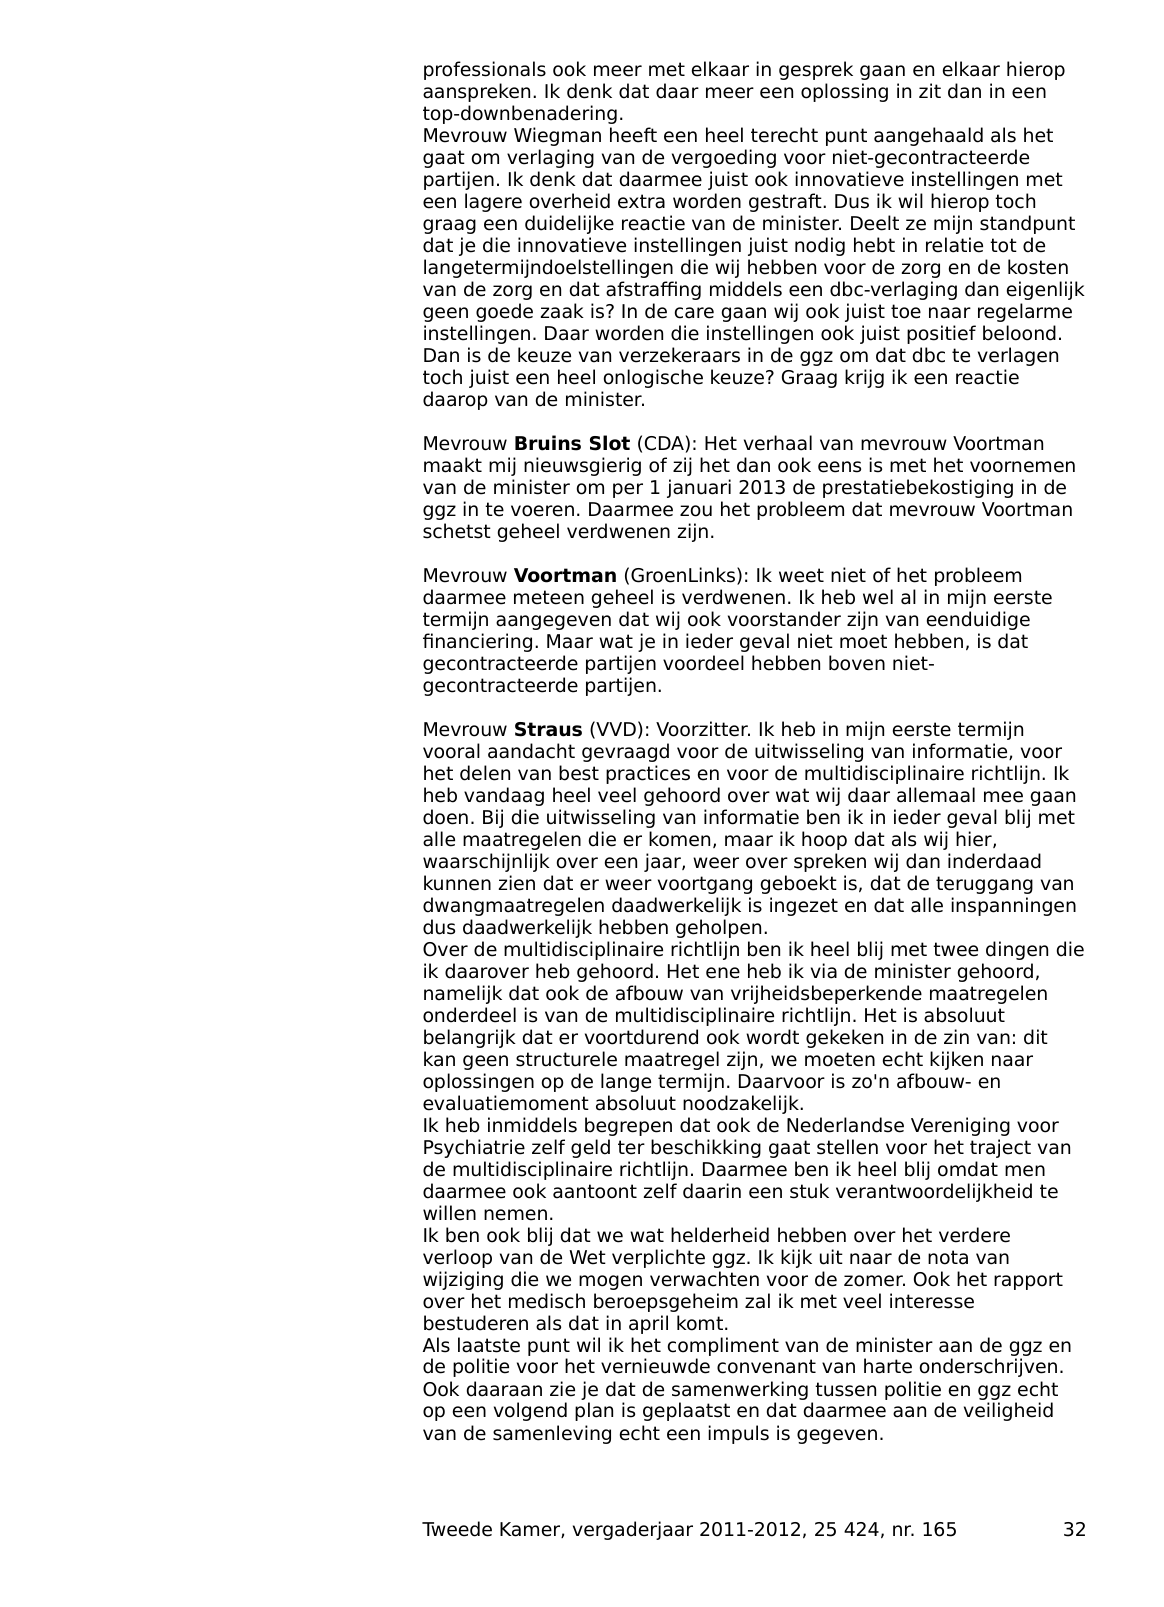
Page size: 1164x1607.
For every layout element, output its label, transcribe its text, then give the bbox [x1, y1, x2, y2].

text Mevrouw Wiegman heeft een heel terecht punt aangehaald als het gaat om verlaging van de vergoeding voor niet-gecontracteerde partijen. Ik denk dat daarmee juist ook innovatieve instellingen met een lagere overheid extra worden gestraft. Dus ik wil hierop toch graag een duidelijke reactie van de minister. Deelt ze mijn standpunt dat je die innovatieve instellingen juist nodig hebt in relatie tot de langetermijndoelstellingen die wij hebben voor de zorg en de kosten van de zorg en dat afstraffing middels een dbc-verlaging dan eigenlijk geen goede zaak is? In de care gaan wij ook juist toe naar regelarme instellingen. Daar worden die instellingen ook juist positief beloond. Dan is de keuze van verzekeraars in de ggz om dat dbc te verlagen toch juist een heel onlogische keuze? Graag krijg ik een reactie daarop van de minister. [422, 125, 1087, 411]
text Als laatste punt wil ik het compliment van de minister aan de ggz en de politie voor het vernieuwde convenant van harte onderschrijven. Ook daaraan zie je dat de samenwerking tussen politie en ggz echt op een volgend plan is geplaatst en dat daarmee aan de veiligheid van de samenleving echt een impuls is gegeven. [422, 1334, 1087, 1444]
text Mevrouw Straus (VVD): Voorzitter. Ik heb in mijn eerste termijn vooral aandacht gevraagd voor de uitwisseling van informatie, voor het delen van best practices en voor de multidisciplinaire richtlijn. Ik heb vandaag heel veel gehoord over wat wij daar allemaal mee gaan doen. Bij die uitwisseling van informatie ben ik in ieder geval blij met alle maatregelen die er komen, maar ik hoop dat als wij hier, waarschijnlijk over een jaar, weer over spreken wij dan inderdaad kunnen zien dat er weer voortgang geboekt is, dat de teruggang van dwangmaatregelen daadwerkelijk is ingezet en dat alle inspanningen dus daadwerkelijk hebben geholpen. [422, 719, 1087, 939]
text professionals ook meer met elkaar in gesprek gaan en elkaar hierop aanspreken. Ik denk dat daar meer een oplossing in zit dan in een top-downbenadering. [422, 59, 1087, 125]
text Over de multidisciplinaire richtlijn ben ik heel blij met twee dingen die ik daarover heb gehoord. Het ene heb ik via de minister gehoord, namelijk dat ook de afbouw van vrijheidsbeperkende maatregelen onderdeel is van de multidisciplinaire richtlijn. Het is absoluut belangrijk dat er voortdurend ook wordt gekeken in de zin van: dit kan geen structurele maatregel zijn, we moeten echt kijken naar oplossingen op de lange termijn. Daarvoor is zo'n afbouw- en evaluatiemoment absoluut noodzakelijk. [422, 939, 1087, 1115]
text Ik heb inmiddels begrepen dat ook de Nederlandse Vereniging voor Psychiatrie zelf geld ter beschikking gaat stellen voor het traject van de multidisciplinaire richtlijn. Daarmee ben ik heel blij omdat men daarmee ook aantoont zelf daarin een stuk verantwoordelijkheid te willen nemen. [422, 1115, 1087, 1224]
text Mevrouw Voortman (GroenLinks): Ik weet niet of het probleem daarmee meteen geheel is verdwenen. Ik heb wel al in mijn eerste termijn aangegeven dat wij ook voorstander zijn van eenduidige financiering. Maar wat je in ieder geval niet moet hebben, is dat gecontracteerde partijen voordeel hebben boven niet-gecontracteerde partijen. [422, 565, 1087, 697]
text Ik ben ook blij dat we wat helderheid hebben over het verdere verloop van de Wet verplichte ggz. Ik kijk uit naar de nota van wijziging die we mogen verwachten voor de zomer. Ook het rapport over het medisch beroepsgeheim zal ik met veel interesse bestuderen als dat in april komt. [422, 1224, 1087, 1334]
text Mevrouw Bruins Slot (CDA): Het verhaal van mevrouw Voortman maakt mij nieuwsgierig of zij het dan ook eens is met het voornemen van de minister om per 1 januari 2013 de prestatiebekostiging in de ggz in te voeren. Daarmee zou het probleem dat mevrouw Voortman schetst geheel verdwenen zijn. [422, 433, 1087, 543]
